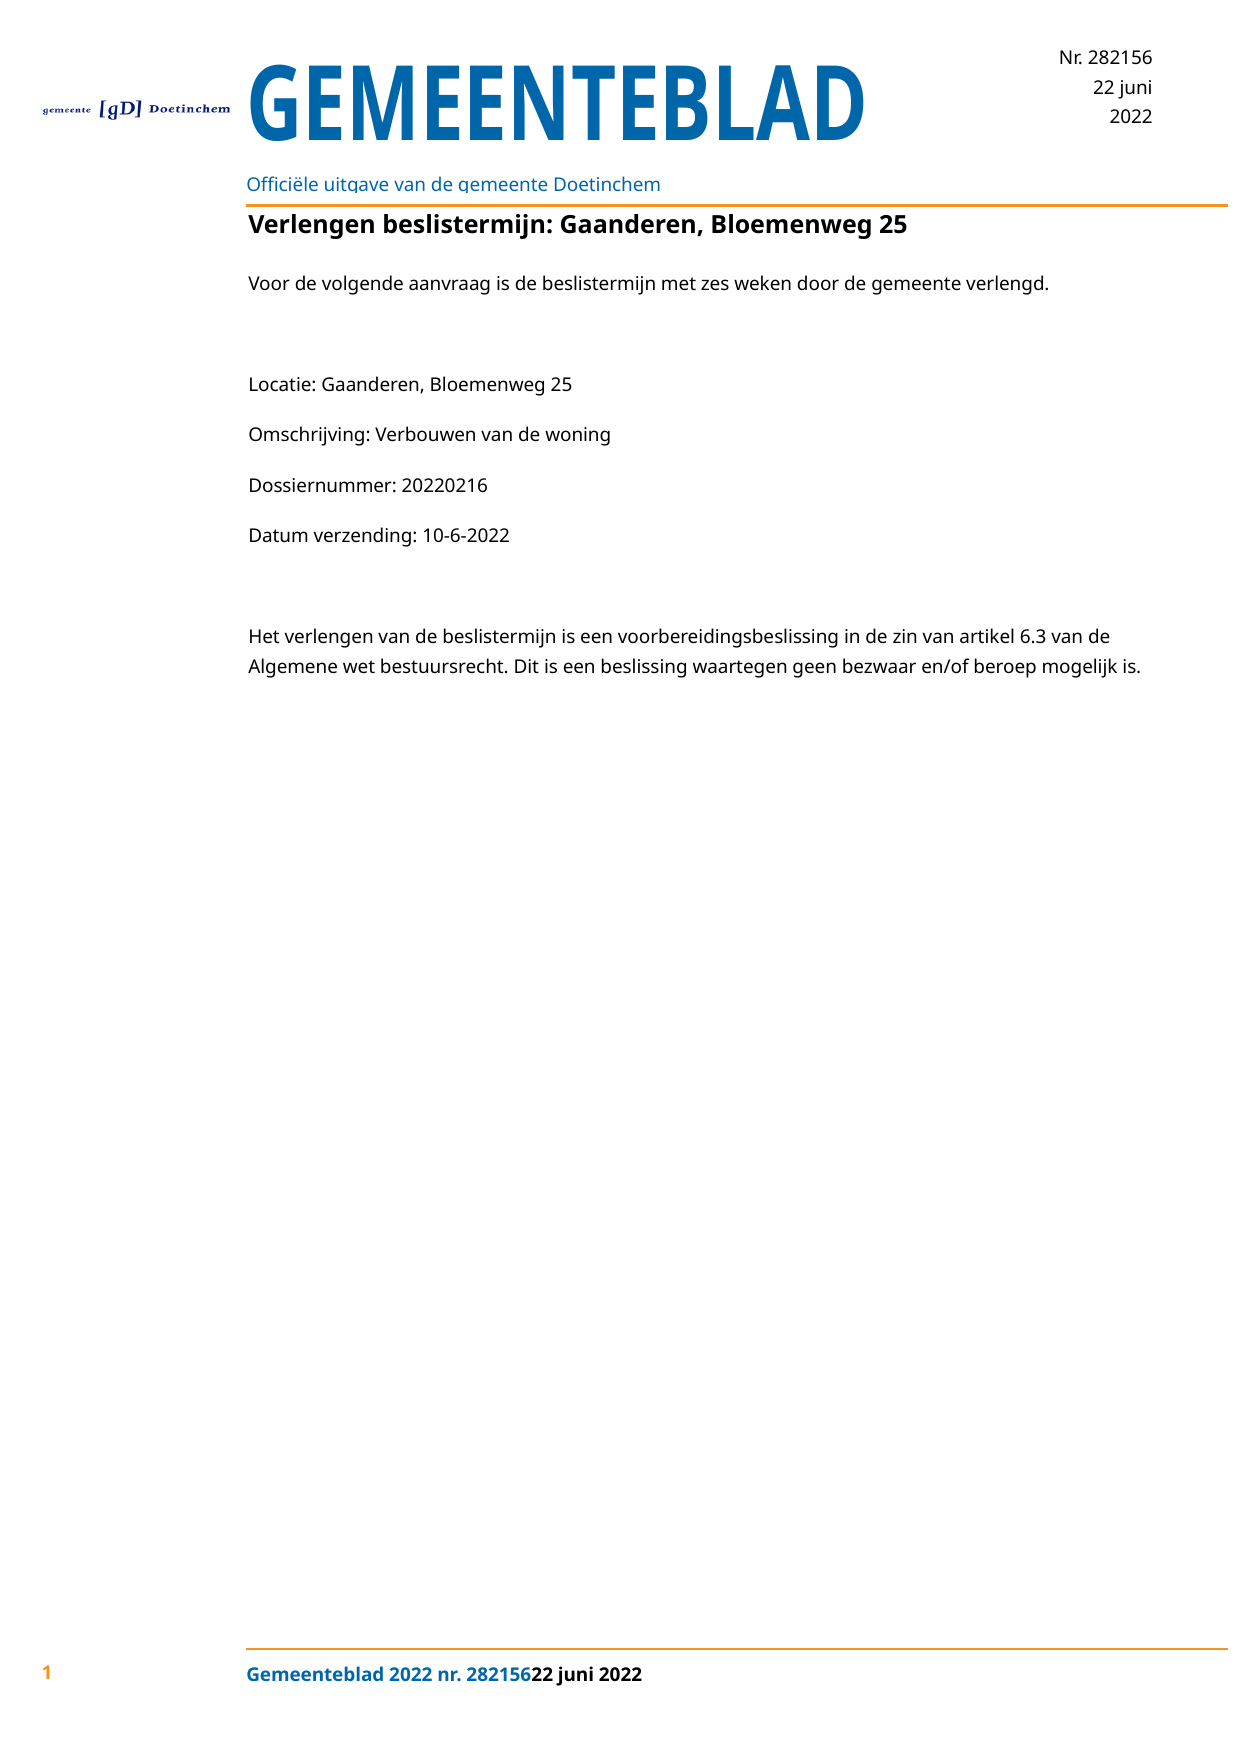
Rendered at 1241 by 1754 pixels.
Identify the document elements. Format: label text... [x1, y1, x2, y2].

text Dossiernummer: 20220216 [248, 472, 1152, 498]
text Datum verzending: 10-6-2022 [248, 522, 1152, 548]
text Het verlengen van de beslistermijn is een voorbereidingsbeslissing in de zin van artikel 6.3 van de Algemene wet bestuursrecht. Dit is een beslissing waartegen geen bezwaar en/of beroep mogelijk is. [248, 623, 1152, 678]
text Verlengen beslistermijn: Gaanderen, Bloemenweg 25 [248, 207, 1152, 241]
text Omschrijving: Verbouwen van de woning [248, 422, 1152, 447]
picture [41, 47, 231, 172]
text Locatie: Gaanderen, Bloemenweg 25 [248, 371, 1152, 397]
text Voor de volgende aanvraag is de beslistermijn met zes weken door de gemeente verlengd. [248, 270, 1152, 296]
